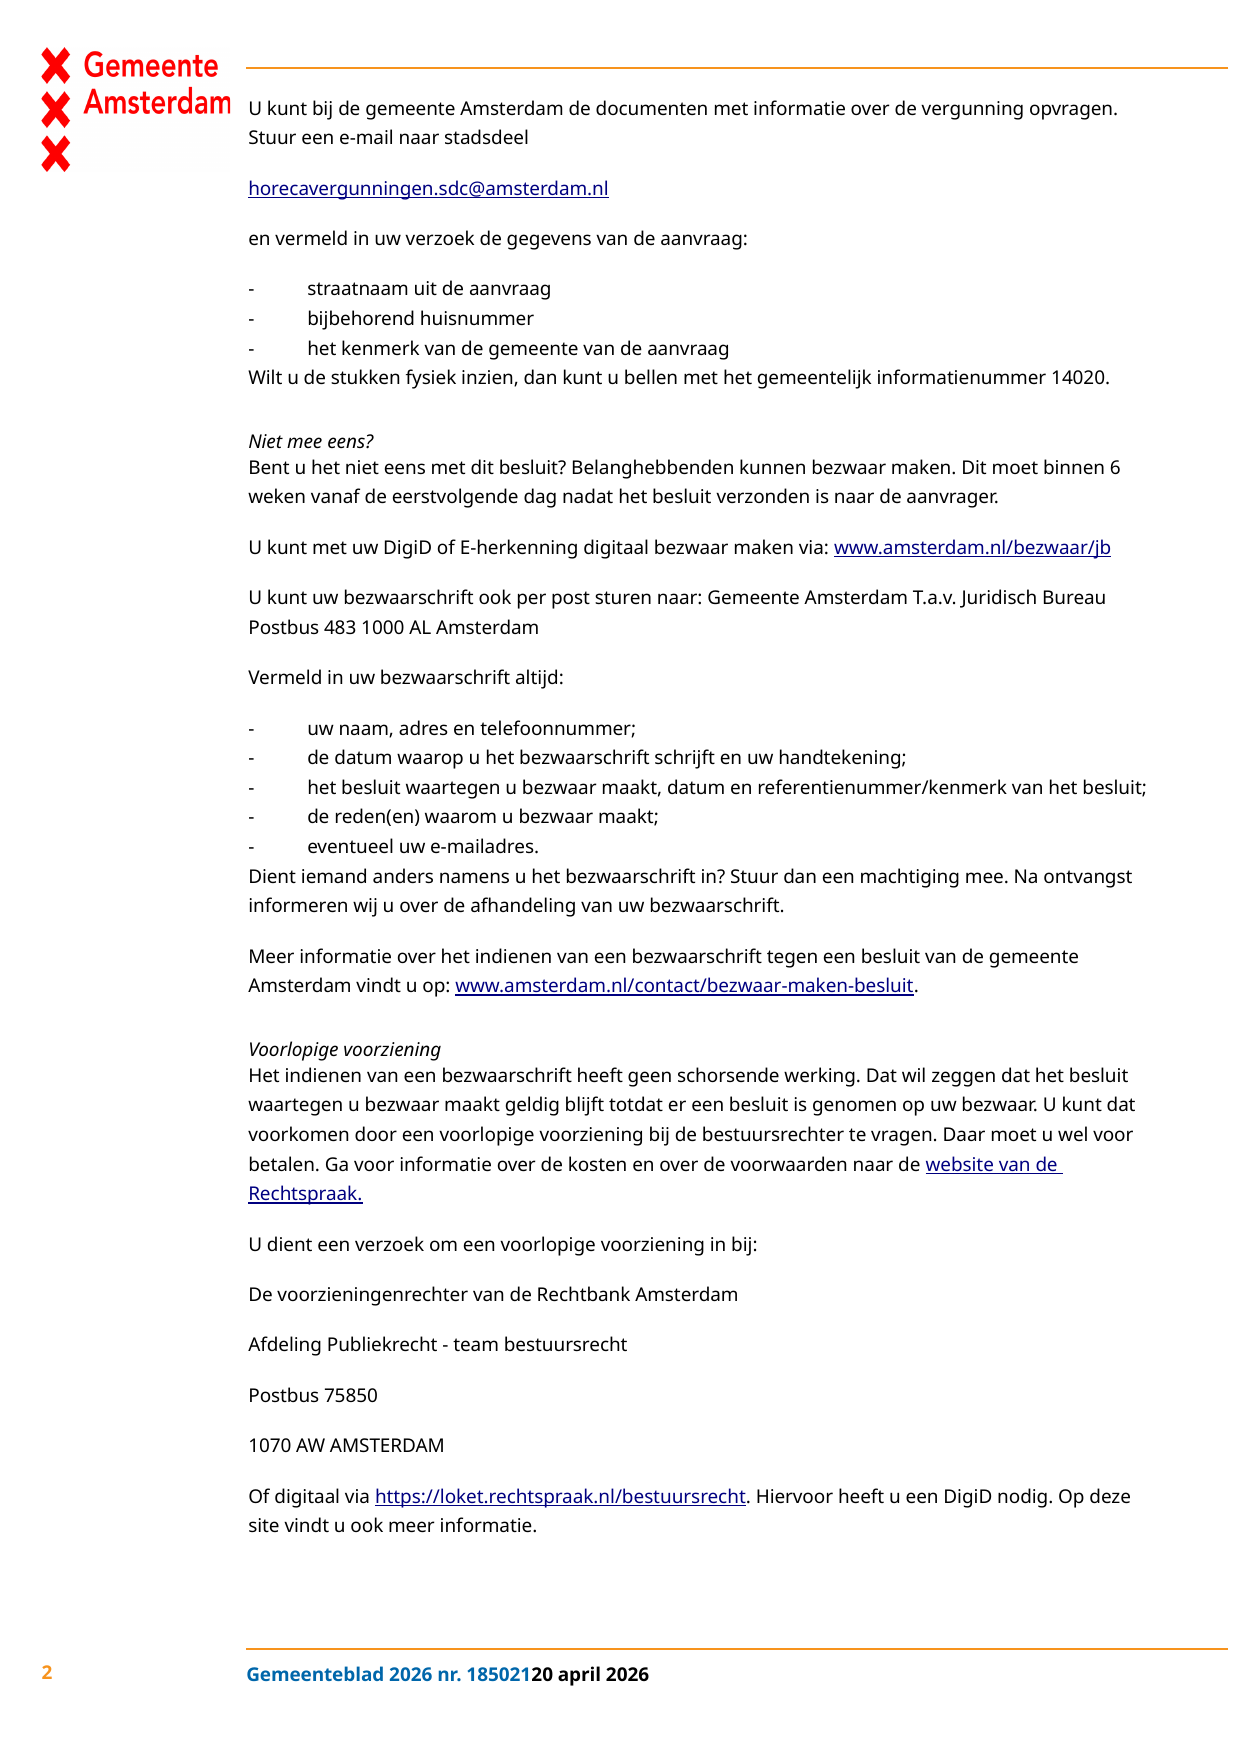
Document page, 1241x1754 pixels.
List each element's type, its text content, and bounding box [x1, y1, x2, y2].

list bijbehorend huisnummer [248, 305, 1152, 331]
text Afdeling Publiekrecht - team bestuursrecht [248, 1332, 1152, 1357]
text Het indienen van een bezwaarschrift heeft geen schorsende werking. Dat wil zeggen dat het besluit waartegen u bezwaar maakt geldig blijft totdat er een besluit is genomen op uw bezwaar. U kunt dat voorkomen door een voorlopige voorziening bij de bestuursrechter te vragen. Daar moet u wel voor betalen. Ga voor informatie over de kosten en over de voorwaarden naar de website van de Rechtspraak. [248, 1062, 1152, 1206]
list de reden(en) waarom u bezwaar maakt; [248, 804, 1152, 829]
text Of digitaal via https://loket.rechtspraak.nl/bestuursrecht. Hiervoor heeft u een DigiD nodig. Op deze site vindt u ook meer informatie. [248, 1483, 1152, 1538]
list het kenmerk van de gemeente van de aanvraag [248, 335, 1152, 361]
text en vermeld in uw verzoek de gegevens van de aanvraag: [248, 225, 1152, 251]
picture [41, 47, 231, 172]
text U kunt uw bezwaarschrift ook per post sturen naar: Gemeente Amsterdam T.a.v. Juridisch Bureau Postbus 483 1000 AL Amsterdam [248, 584, 1152, 640]
text Postbus 75850 [248, 1382, 1152, 1408]
text U kunt met uw DigiD of E-herkenning digitaal bezwaar maken via: www.amsterdam.nl/bezwaar/jb [248, 534, 1152, 560]
text 1070 AW AMSTERDAM [248, 1432, 1152, 1458]
list het besluit waartegen u bezwaar maakt, datum en referentienummer/kenmerk van het besluit; [248, 774, 1152, 800]
list straatnaam uit de aanvraag [248, 276, 1152, 301]
list uw naam, adres en telefoonnummer; [248, 715, 1152, 741]
text U dient een verzoek om een voorlopige voorziening in bij: [248, 1231, 1152, 1257]
text Niet mee eens? [248, 428, 1152, 454]
text Wilt u de stukken fysiek inzien, dan kunt u bellen met het gemeentelijk informatienummer 14020. [248, 364, 1152, 390]
text Vermeld in uw bezwaarschrift altijd: [248, 664, 1152, 690]
text horecavergunningen.sdc@amsterdam.nl [248, 175, 1152, 201]
text Bent u het niet eens met dit besluit? Belanghebbenden kunnen bezwaar maken. Dit moet binnen 6 weken vanaf de eerstvolgende dag nadat het besluit verzonden is naar de aanvrager. [248, 454, 1152, 509]
text U kunt bij de gemeente Amsterdam de documenten met informatie over de vergunning opvragen. Stuur een e-mail naar stadsdeel [248, 95, 1152, 150]
text Meer informatie over het indienen van een bezwaarschrift tegen een besluit van de gemeente Amsterdam vindt u op: www.amsterdam.nl/contact/bezwaar-maken-besluit. [248, 943, 1152, 998]
list eventueel uw e-mailadres. [248, 833, 1152, 859]
list de datum waarop u het bezwaarschrift schrijft en uw handtekening; [248, 744, 1152, 770]
text Dient iemand anders namens u het bezwaarschrift in? Stuur dan een machtiging mee. Na ontvangst informeren wij u over de afhandeling van uw bezwaarschrift. [248, 863, 1152, 918]
text De voorzieningenrechter van de Rechtbank Amsterdam [248, 1281, 1152, 1307]
text Voorlopige voorziening [248, 1036, 1152, 1062]
